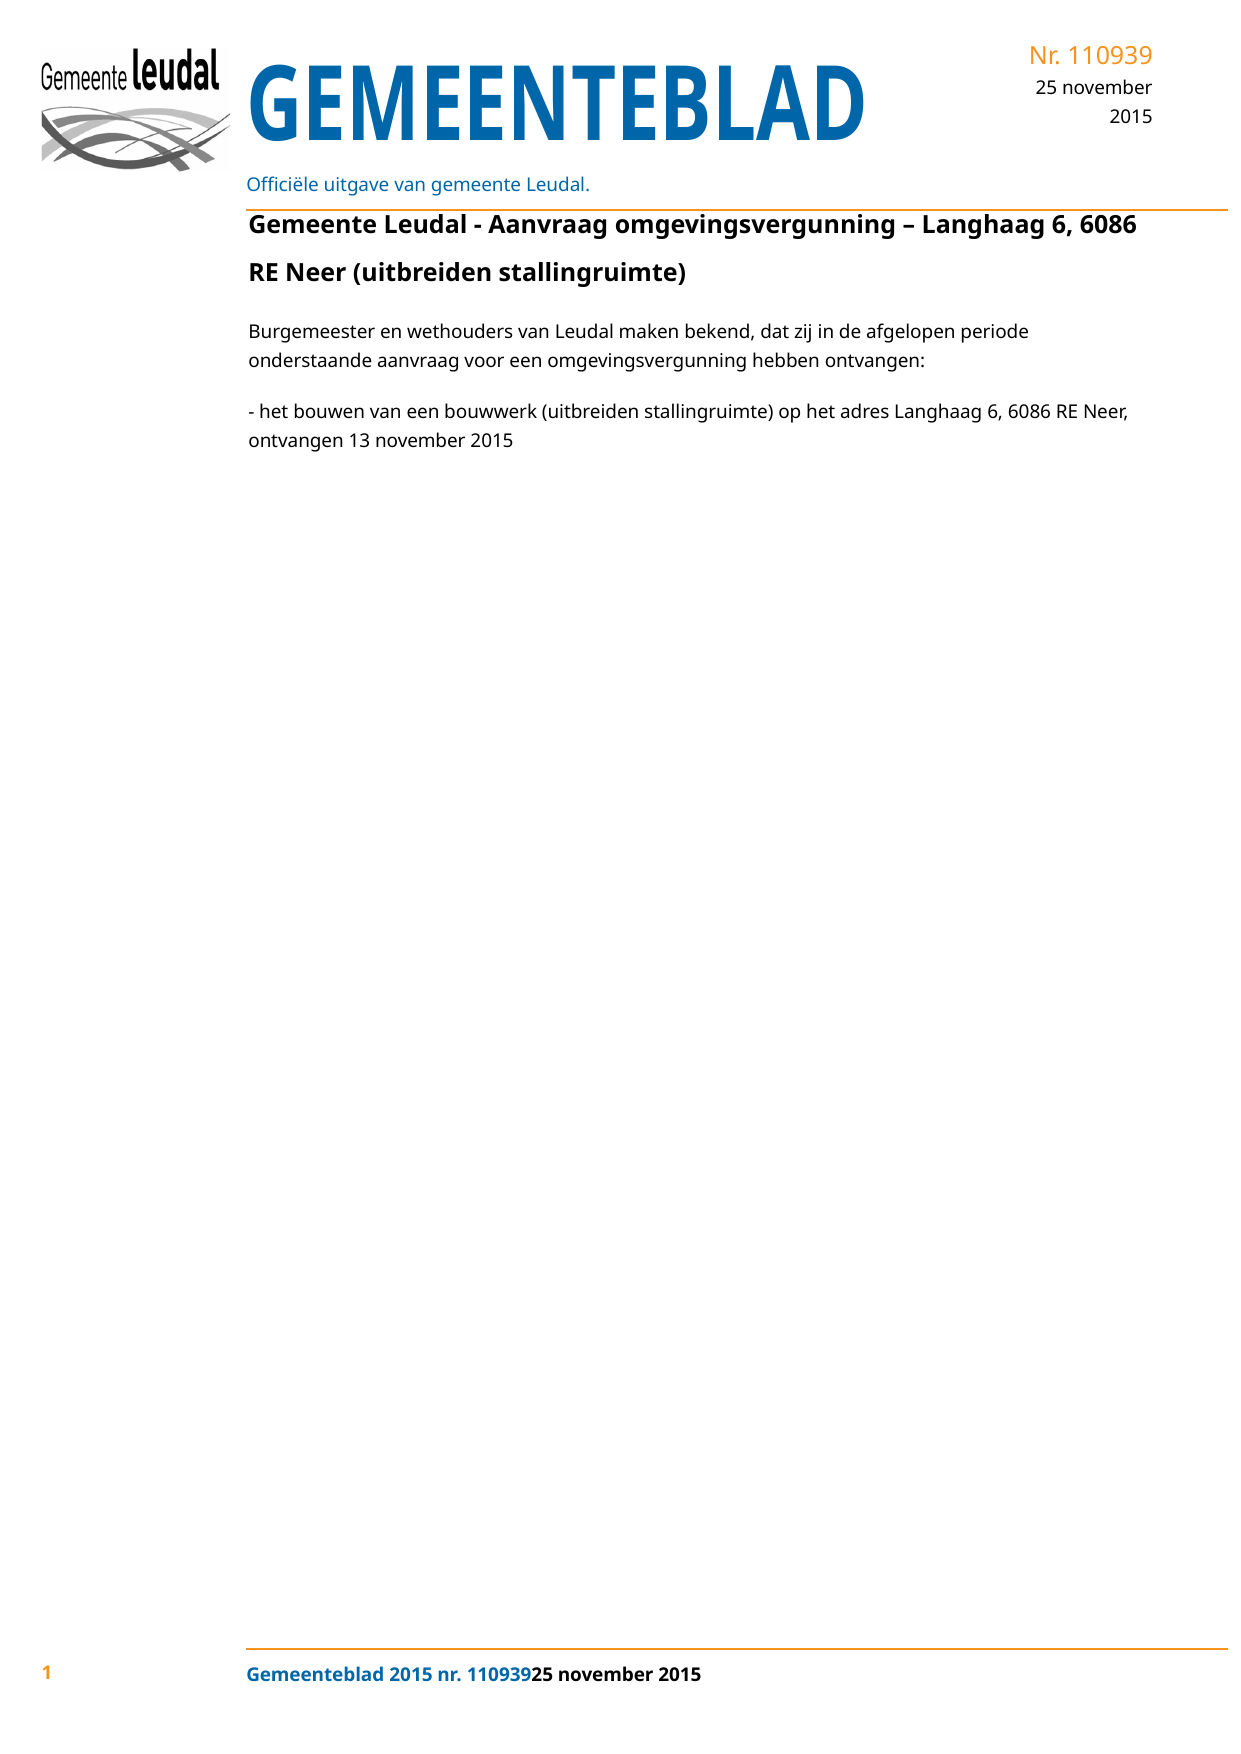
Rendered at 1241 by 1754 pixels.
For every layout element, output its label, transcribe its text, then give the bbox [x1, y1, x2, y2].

text - het bouwen van een bouwwerk (uitbreiden stallingruimte) op het adres Langhaag 6, 6086 RE Neer, ontvangen 13 november 2015 [248, 398, 1152, 453]
picture [41, 47, 231, 172]
text Gemeente Leudal - Aanvraag omgevingsvergunning – Langhaag 6, 6086 RE Neer (uitbreiden stallingruimte) [248, 211, 1152, 288]
text Burgemeester en wethouders van Leudal maken bekend, dat zij in de afgelopen periode onderstaande aanvraag voor een omgevingsvergunning hebben ontvangen: [248, 318, 1152, 373]
